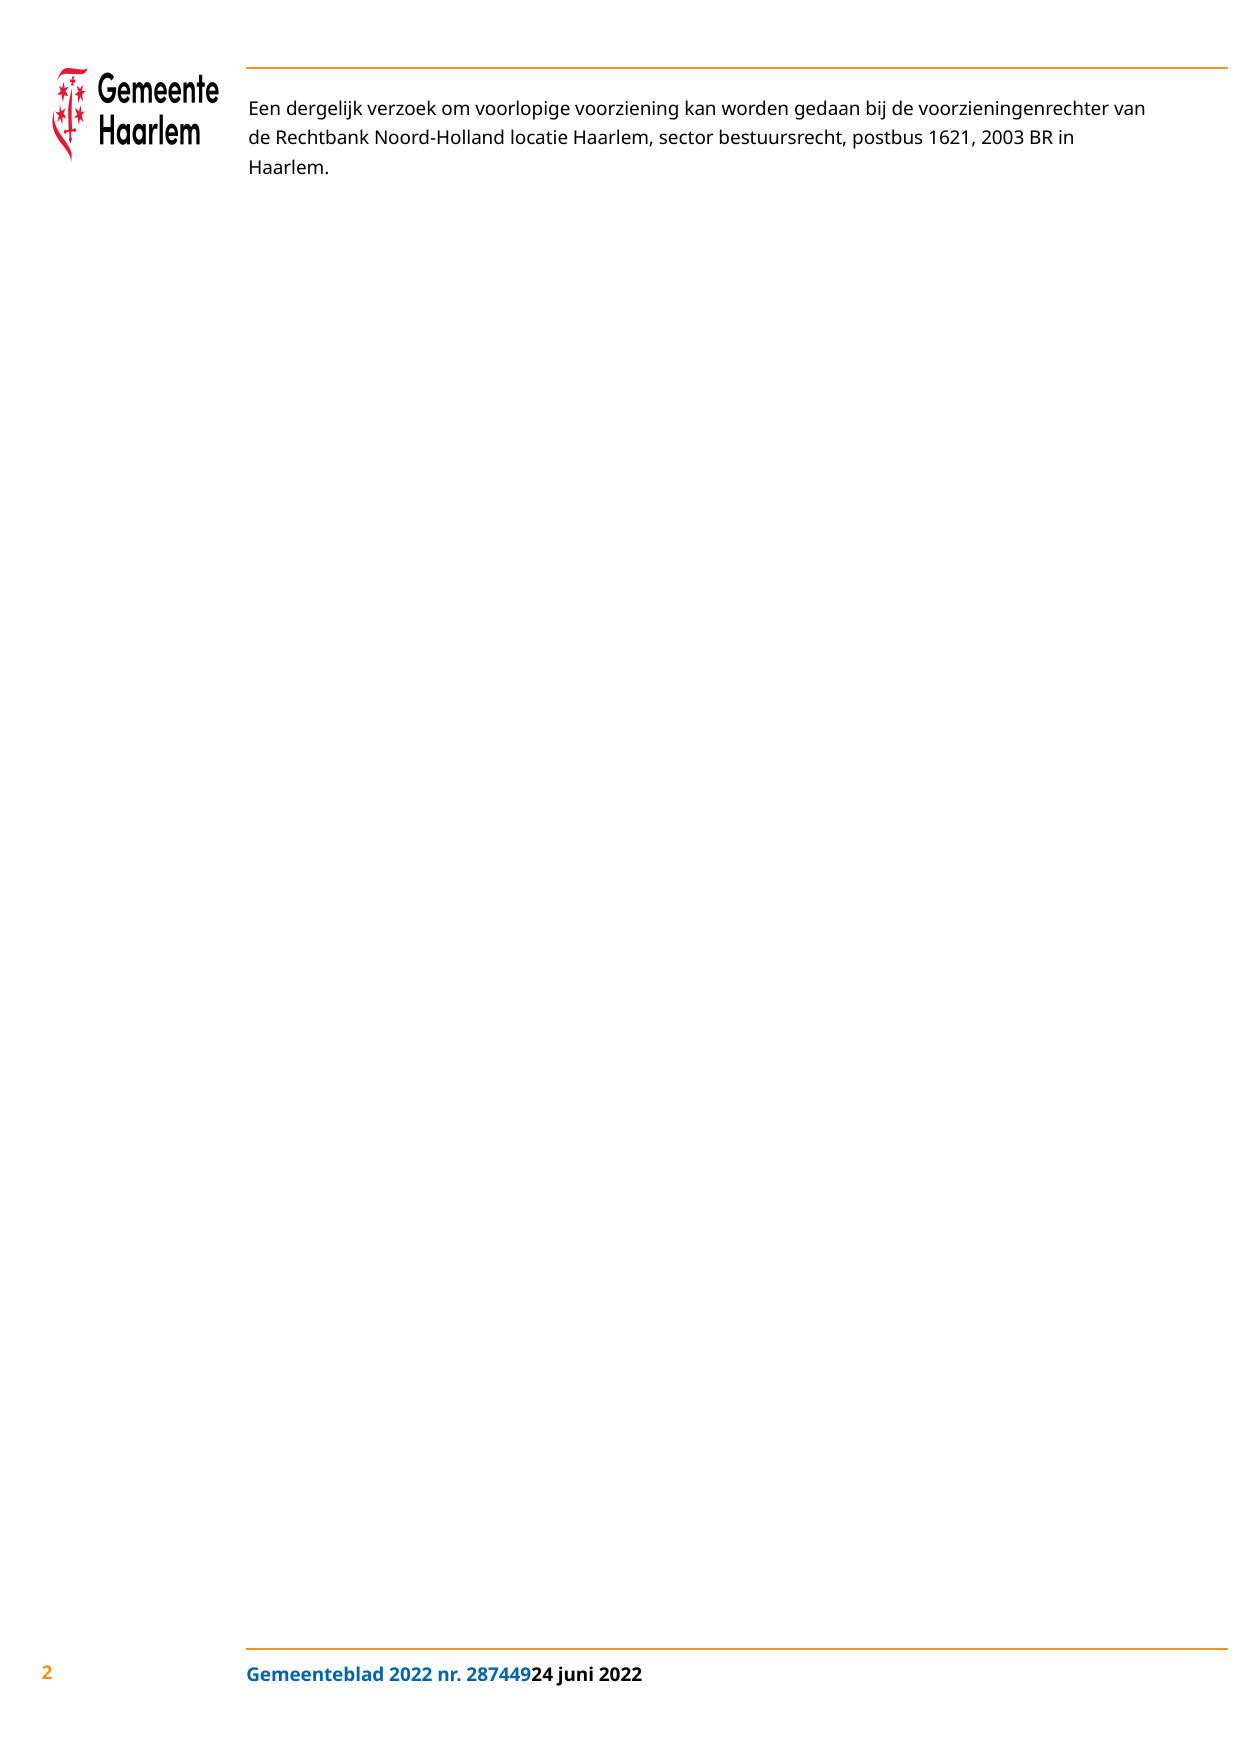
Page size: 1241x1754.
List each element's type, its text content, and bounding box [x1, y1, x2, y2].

text Een dergelijk verzoek om voorlopige voorziening kan worden gedaan bij de voorzieningenrechter van de Rechtbank Noord-Holland locatie Haarlem, sector bestuursrecht, postbus 1621, 2003 BR in Haarlem. [248, 95, 1152, 180]
picture [41, 47, 231, 172]
